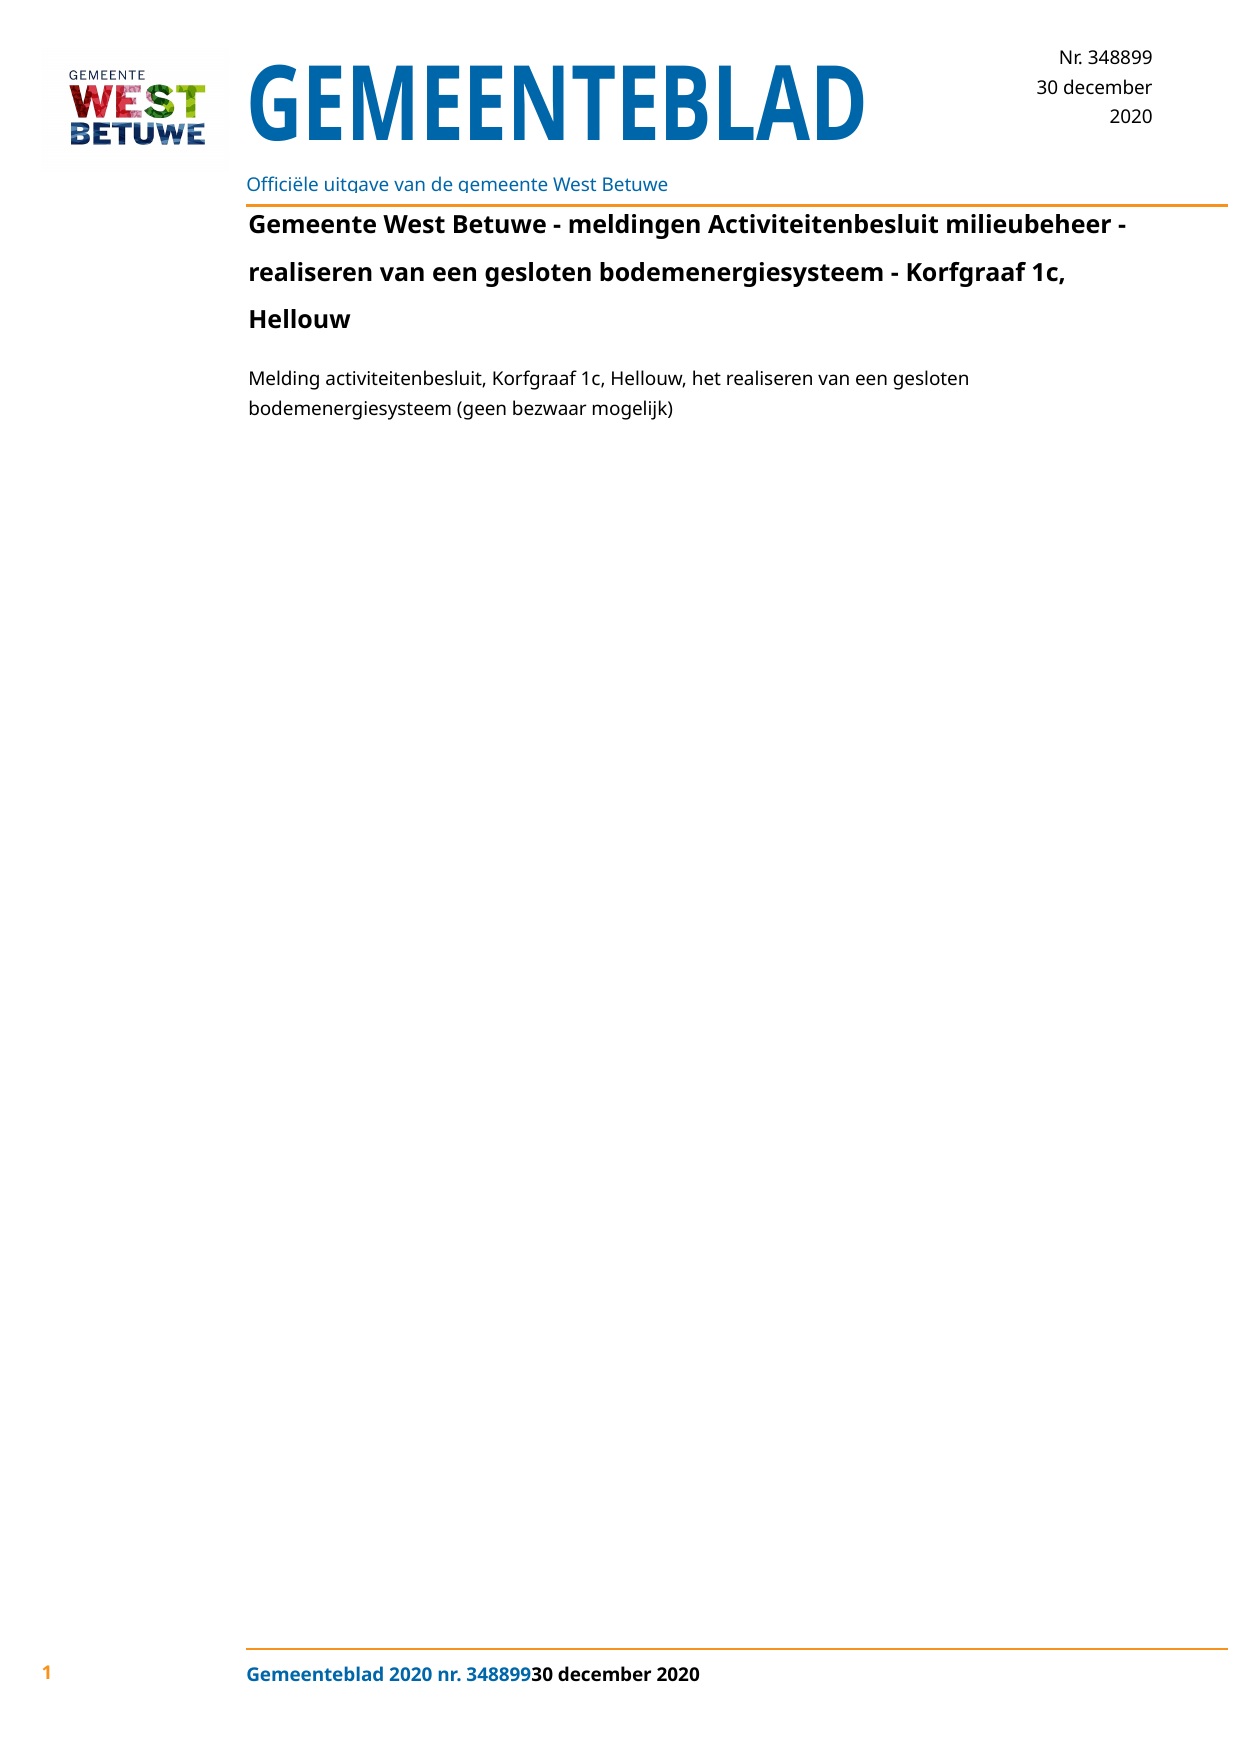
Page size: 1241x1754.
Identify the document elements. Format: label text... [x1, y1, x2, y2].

picture [41, 47, 231, 172]
text Melding activiteitenbesluit, Korfgraaf 1c, Hellouw, het realiseren van een gesloten bodemenergiesysteem (geen bezwaar mogelijk) [248, 366, 1152, 421]
text Gemeente West Betuwe - meldingen Activiteitenbesluit milieubeheer - realiseren van een gesloten bodemenergiesysteem - Korfgraaf 1c, Hellouw [248, 207, 1152, 336]
